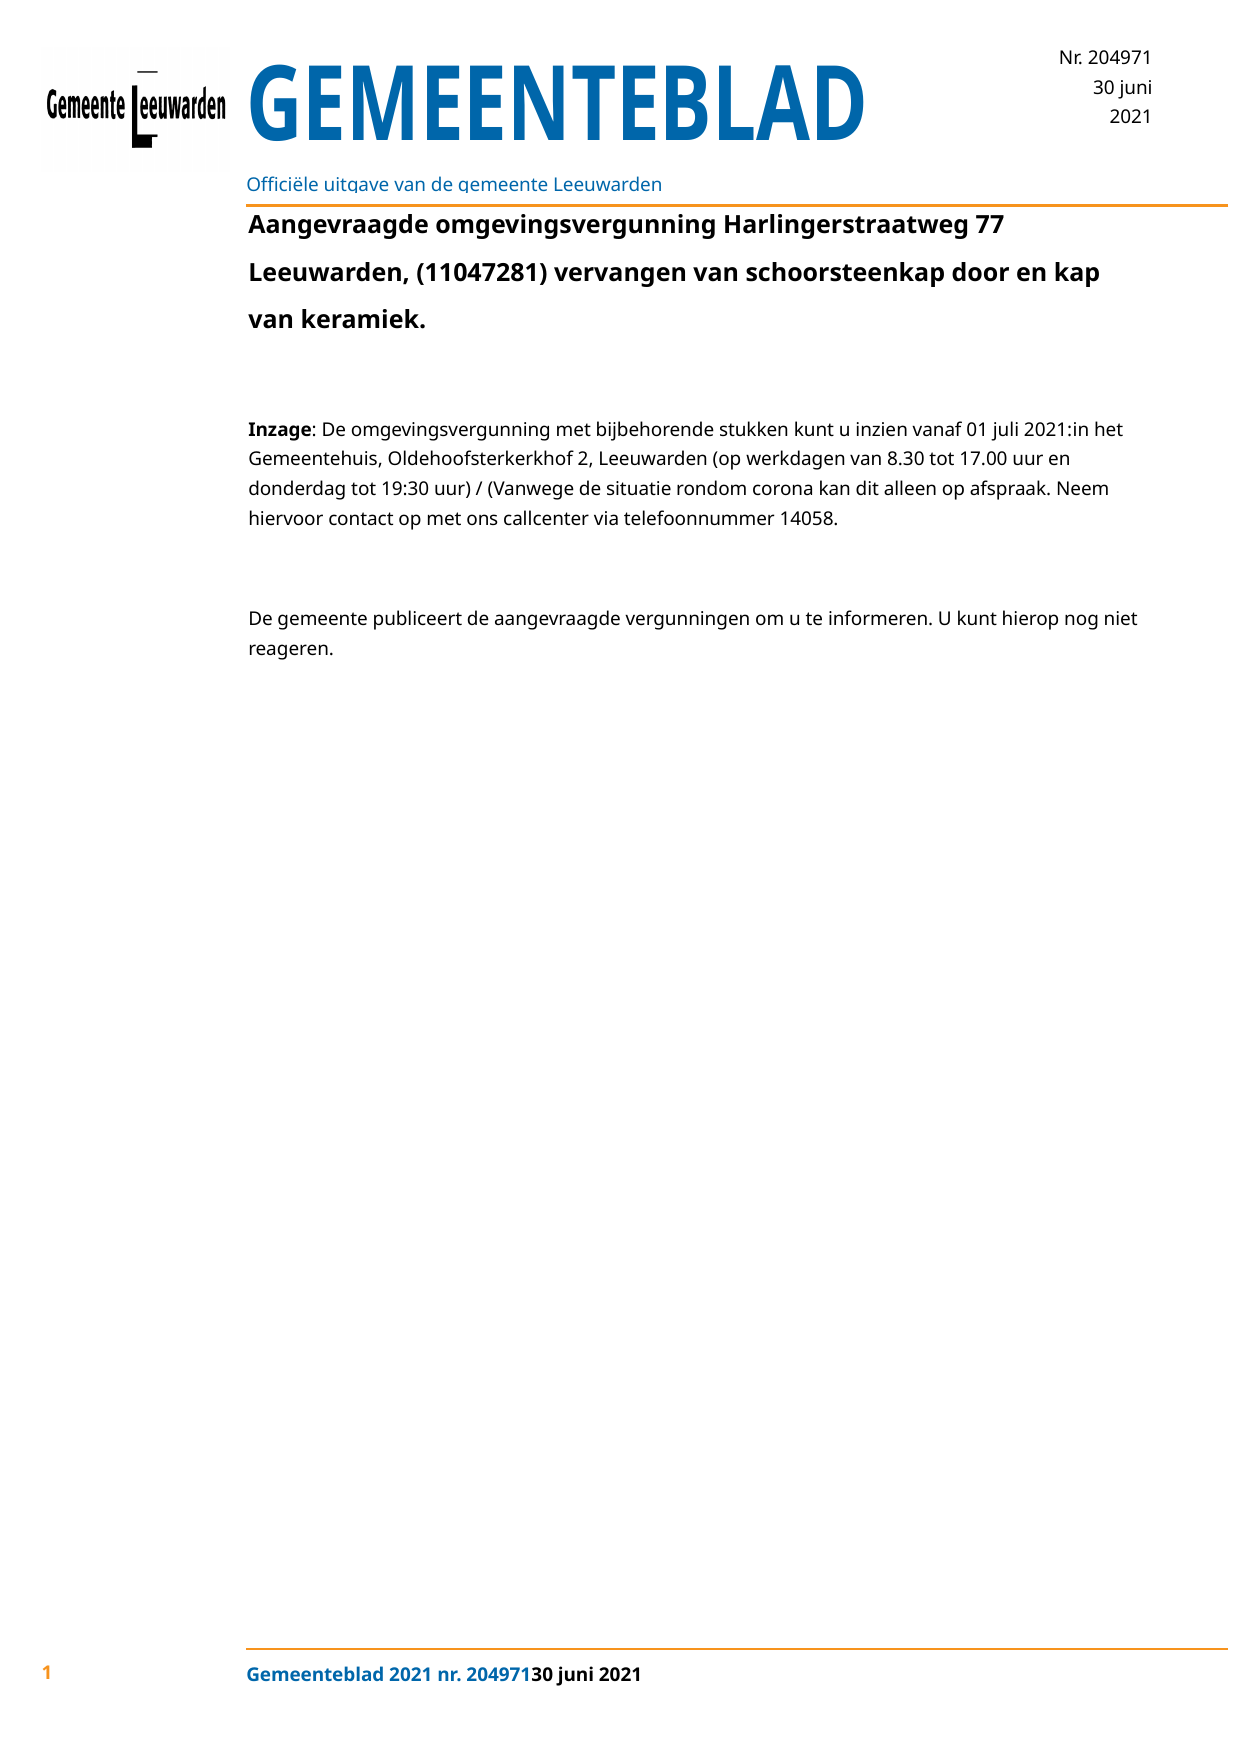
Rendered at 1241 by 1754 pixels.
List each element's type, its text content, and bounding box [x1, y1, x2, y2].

picture [41, 47, 231, 172]
text De gemeente publiceert de aangevraagde vergunningen om u te informeren. U kunt hierop nog niet reageren. [248, 606, 1152, 661]
text Aangevraagde omgevingsvergunning Harlingerstraatweg 77 Leeuwarden, (11047281) vervangen van schoorsteenkap door en kap van keramiek. [248, 207, 1152, 336]
text Inzage: De omgevingsvergunning met bijbehorende stukken kunt u inzien vanaf 01 juli 2021:in het Gemeentehuis, Oldehoofsterkerkhof 2, Leeuwarden (op werkdagen van 8.30 tot 17.00 uur en donderdag tot 19:30 uur) / (Vanwege de situatie rondom corona kan dit alleen op afspraak. Neem hiervoor contact op met ons callcenter via telefoonnummer 14058. [248, 416, 1152, 530]
